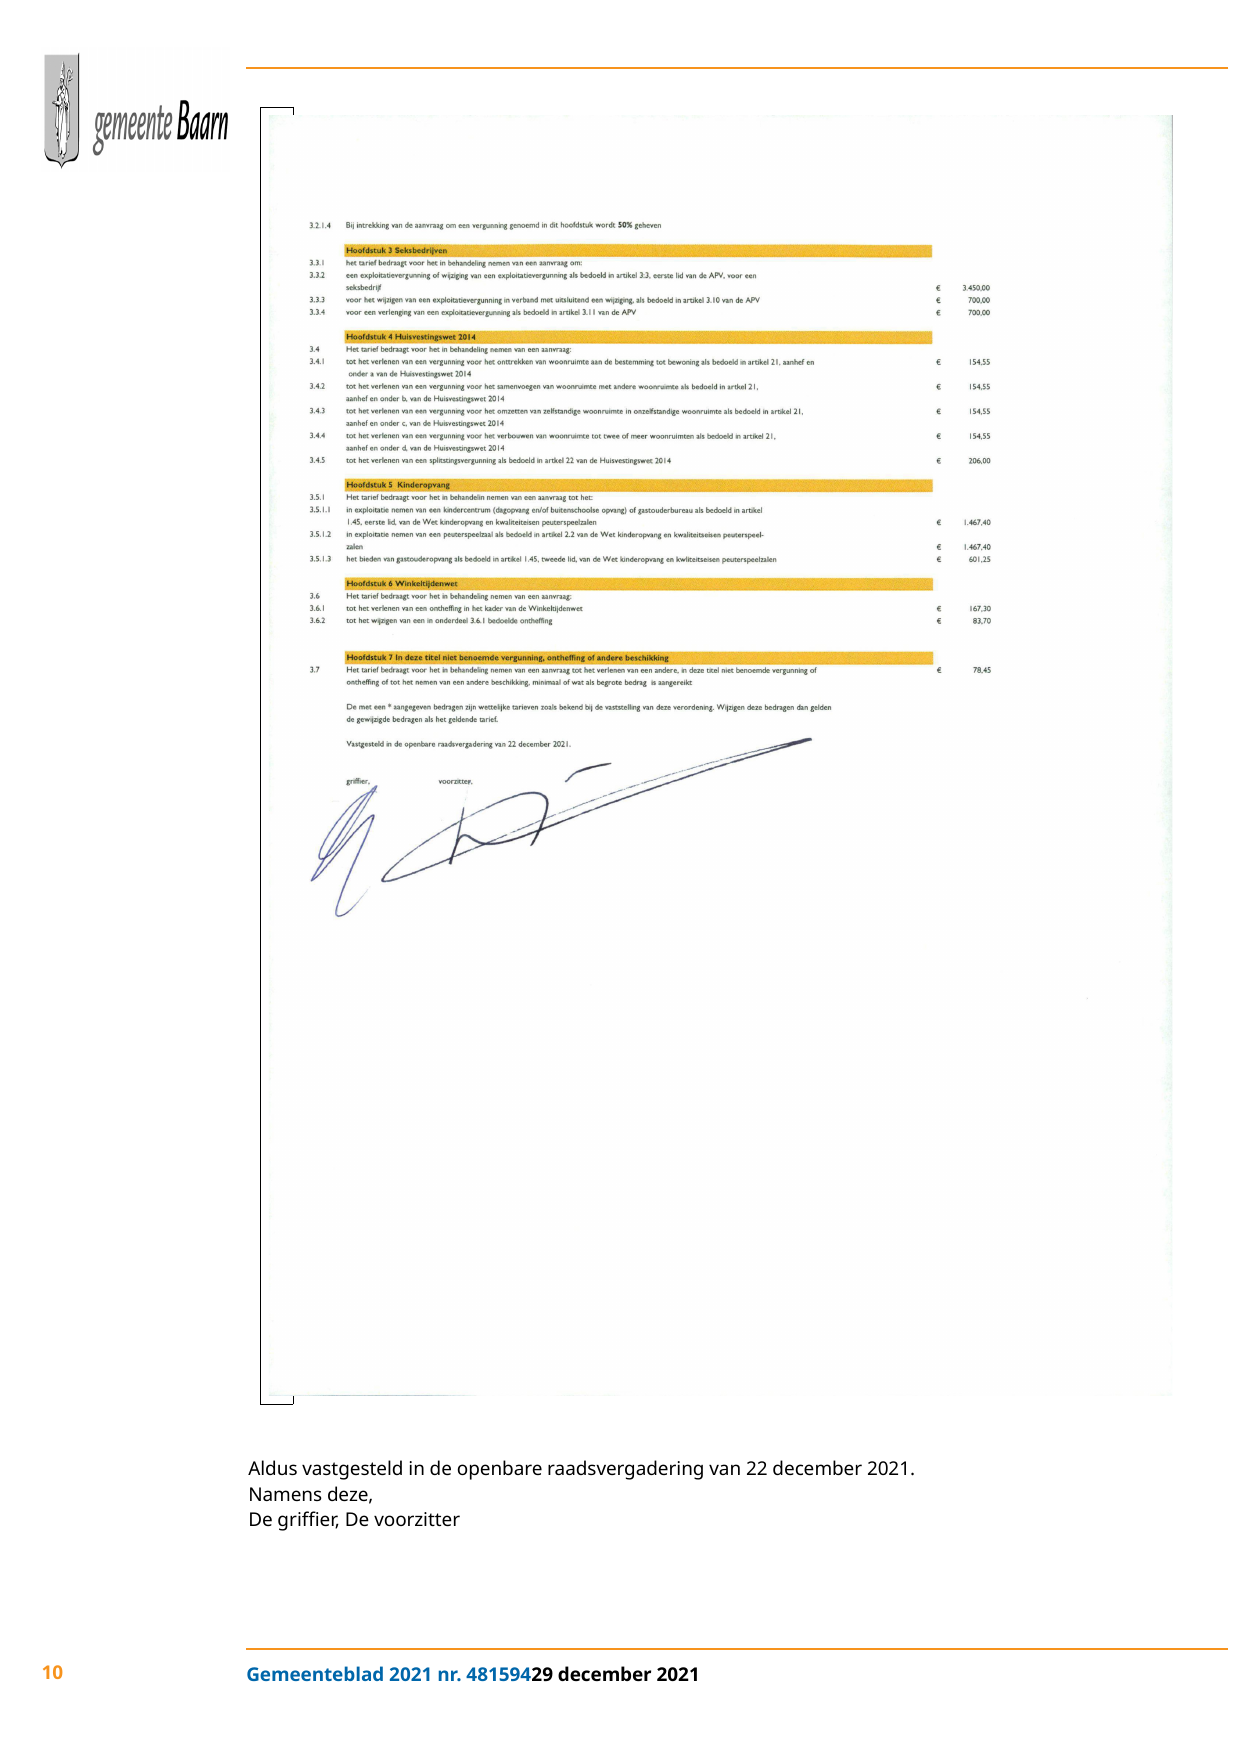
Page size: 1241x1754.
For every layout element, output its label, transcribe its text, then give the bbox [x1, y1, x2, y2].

picture [268, 115, 1173, 1396]
picture [41, 47, 231, 172]
text Aldus vastgesteld in de openbare raadsvergadering van 22 december 2021. [248, 1455, 1152, 1481]
text De griffier, De voorzitter [248, 1507, 1152, 1532]
text Namens deze, [248, 1481, 1152, 1507]
